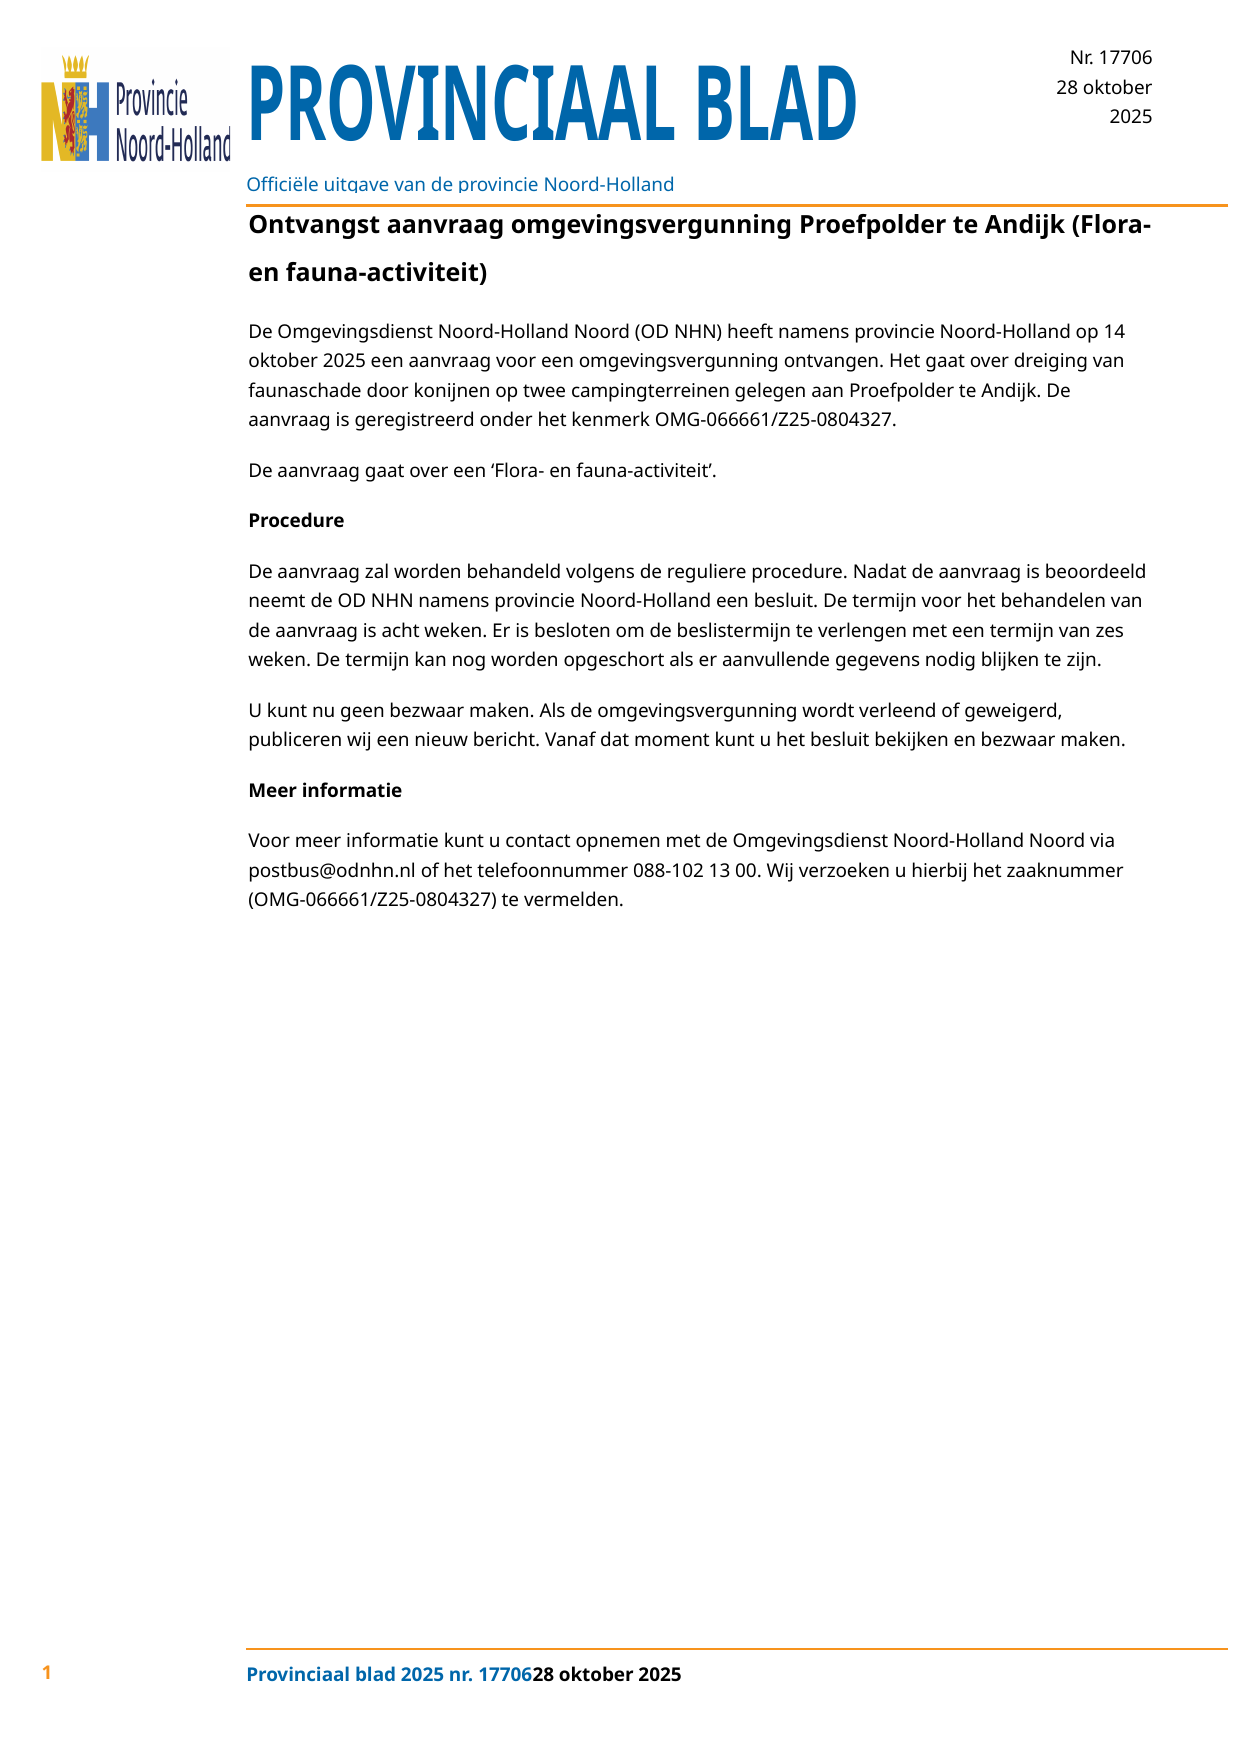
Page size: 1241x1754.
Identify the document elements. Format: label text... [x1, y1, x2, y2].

text De Omgevingsdienst Noord-Holland Noord (OD NHN) heeft namens provincie Noord-Holland op 14 oktober 2025 een aanvraag voor een omgevingsvergunning ontvangen. Het gaat over dreiging van faunaschade door konijnen op twee campingterreinen gelegen aan Proefpolder te Andijk. De aanvraag is geregistreerd onder het kenmerk OMG-066661/Z25-0804327. [248, 318, 1152, 432]
text De aanvraag zal worden behandeld volgens de reguliere procedure. Nadat de aanvraag is beoordeeld neemt de OD NHN namens provincie Noord-Holland een besluit. De termijn voor het behandelen van de aanvraag is acht weken. Er is besloten om de beslistermijn te verlengen met een termijn van zes weken. De termijn kan nog worden opgeschort als er aanvullende gegevens nodig blijken te zijn. [248, 558, 1152, 672]
text Meer informatie [248, 777, 1152, 803]
picture [41, 47, 231, 172]
text Ontvangst aanvraag omgevingsvergunning Proefpolder te Andijk (Flora- en fauna-activiteit) [248, 207, 1152, 288]
text De aanvraag gaat over een ‘Flora- en fauna-activiteit’. [248, 457, 1152, 483]
text Procedure [248, 507, 1152, 533]
text Voor meer informatie kunt u contact opnemen met de Omgevingsdienst Noord-Holland Noord via postbus@odnhn.nl of het telefoonnummer 088-102 13 00. Wij verzoeken u hierbij het zaaknummer (OMG-066661/Z25-0804327) te vermelden. [248, 827, 1152, 912]
text U kunt nu geen bezwaar maken. Als de omgevingsvergunning wordt verleend of geweigerd, publiceren wij een nieuw bericht. Vanaf dat moment kunt u het besluit bekijken en bezwaar maken. [248, 697, 1152, 752]
